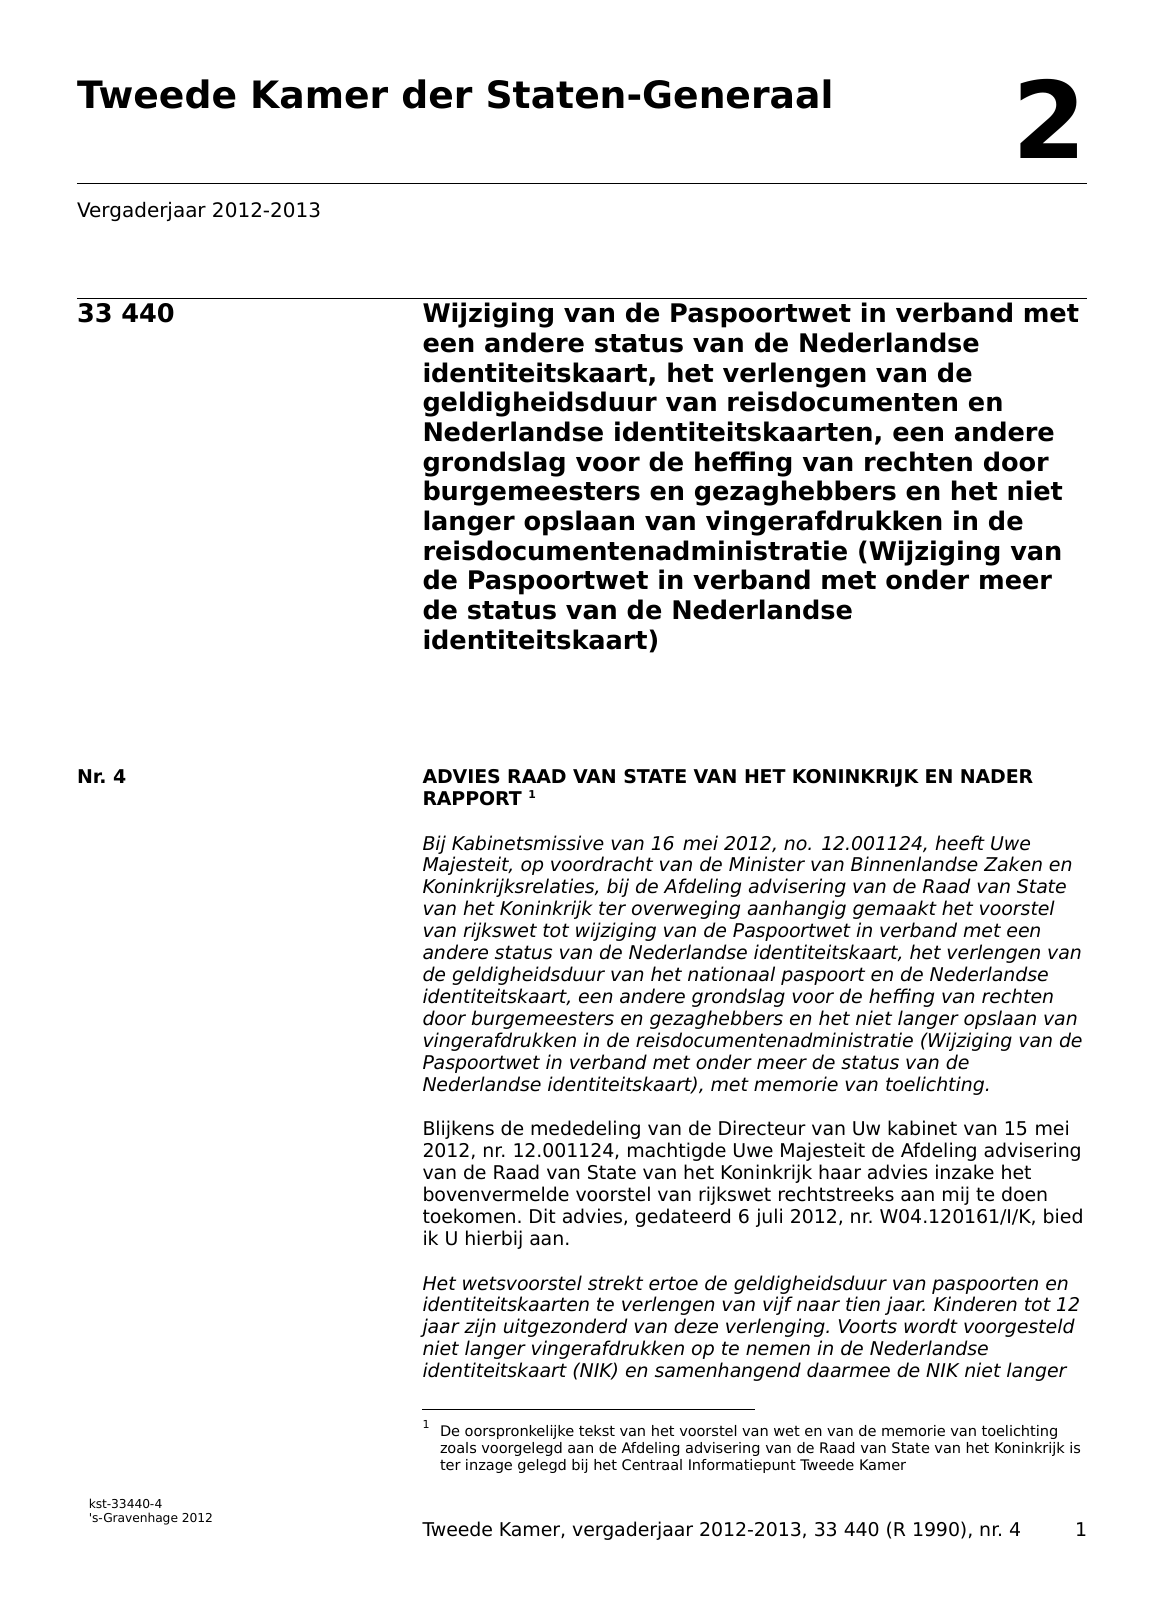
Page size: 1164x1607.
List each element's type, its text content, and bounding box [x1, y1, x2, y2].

text Blijkens de mededeling van de Directeur van Uw kabinet van 15 mei 2012, nr. 12.001124, machtigde Uwe Majesteit de Afdeling advisering van de Raad van State van het Koninkrijk haar advies inzake het bovenvermelde voorstel van rijkswet rechtstreeks aan mij te doen toekomen. Dit advies, gedateerd 6 juli 2012, nr. W04.120161/I/K, bied ik U hierbij aan. [422, 1118, 1087, 1250]
table_cell Vergaderjaar 2012-2013 [77, 184, 1087, 298]
table_header 2 [886, 59, 1087, 183]
subtitle Nr. 4 ADVIES RAAD VAN STATE VAN HET KONINKRIJK EN NADER RAPPORT [77, 766, 1087, 810]
text 's-Gravenhage 2012 [88, 1511, 323, 1525]
text Bij Kabinetsmissive van 16 mei 2012, no. 12.001124, heeft Uwe Majesteit, op voordracht van de Minister van Binnenlandse Zaken en Koninkrijksrelaties, bij de Afdeling advisering van de Raad van State van het Koninkrijk ter overweging aanhangig gemaakt het voorstel van rijkswet tot wijziging van de Paspoortwet in verband met een andere status van de Nederlandse identiteitskaart, het verlengen van de geldigheidsduur van het nationaal paspoort en de Nederlandse identiteitskaart, een andere grondslag voor de heffing van rechten door burgemeesters en gezaghebbers en het niet langer opslaan van vingerafdrukken in de reisdocumentenadministratie (Wijziging van de Paspoortwet in verband met onder meer de status van de Nederlandse identiteitskaart), met memorie van toelichting. [422, 832, 1087, 1096]
text Het wetsvoorstel strekt ertoe de geldigheidsduur van paspoorten en identiteitskaarten te verlengen van vijf naar tien jaar. Kinderen tot 12 jaar zijn uitgezonderd van deze verlenging. Voorts wordt voorgesteld niet langer vingerafdrukken op te nemen in de Nederlandse identiteitskaart (NIK) en samenhangend daarmee de NIK niet langer [422, 1272, 1087, 1382]
subtitle 33 440 Wijziging van de Paspoortwet in verband met een andere status van de Nederlandse identiteitskaart, het verlengen van de geldigheidsduur van reisdocumenten en Nederlandse identiteitskaarten, een andere grondslag voor de heffing van rechten door burgemeesters en gezaghebbers en het niet langer opslaan van vingerafdrukken in de reisdocumentenadministratie (Wijziging van de Paspoortwet in verband met onder meer de status van de Nederlandse identiteitskaart) [77, 299, 1087, 655]
text kst-33440-4 [88, 1497, 323, 1511]
table_header Tweede Kamer der Staten-Generaal [77, 59, 886, 183]
text De oorspronkelijke tekst van het voorstel van wet en van de memorie van toelichting zoals voorgelegd aan de Afdeling advisering van de Raad van State van het Koninkrijk is ter inzage gelegd bij het Centraal Informatiepunt Tweede Kamer [422, 1418, 1087, 1474]
